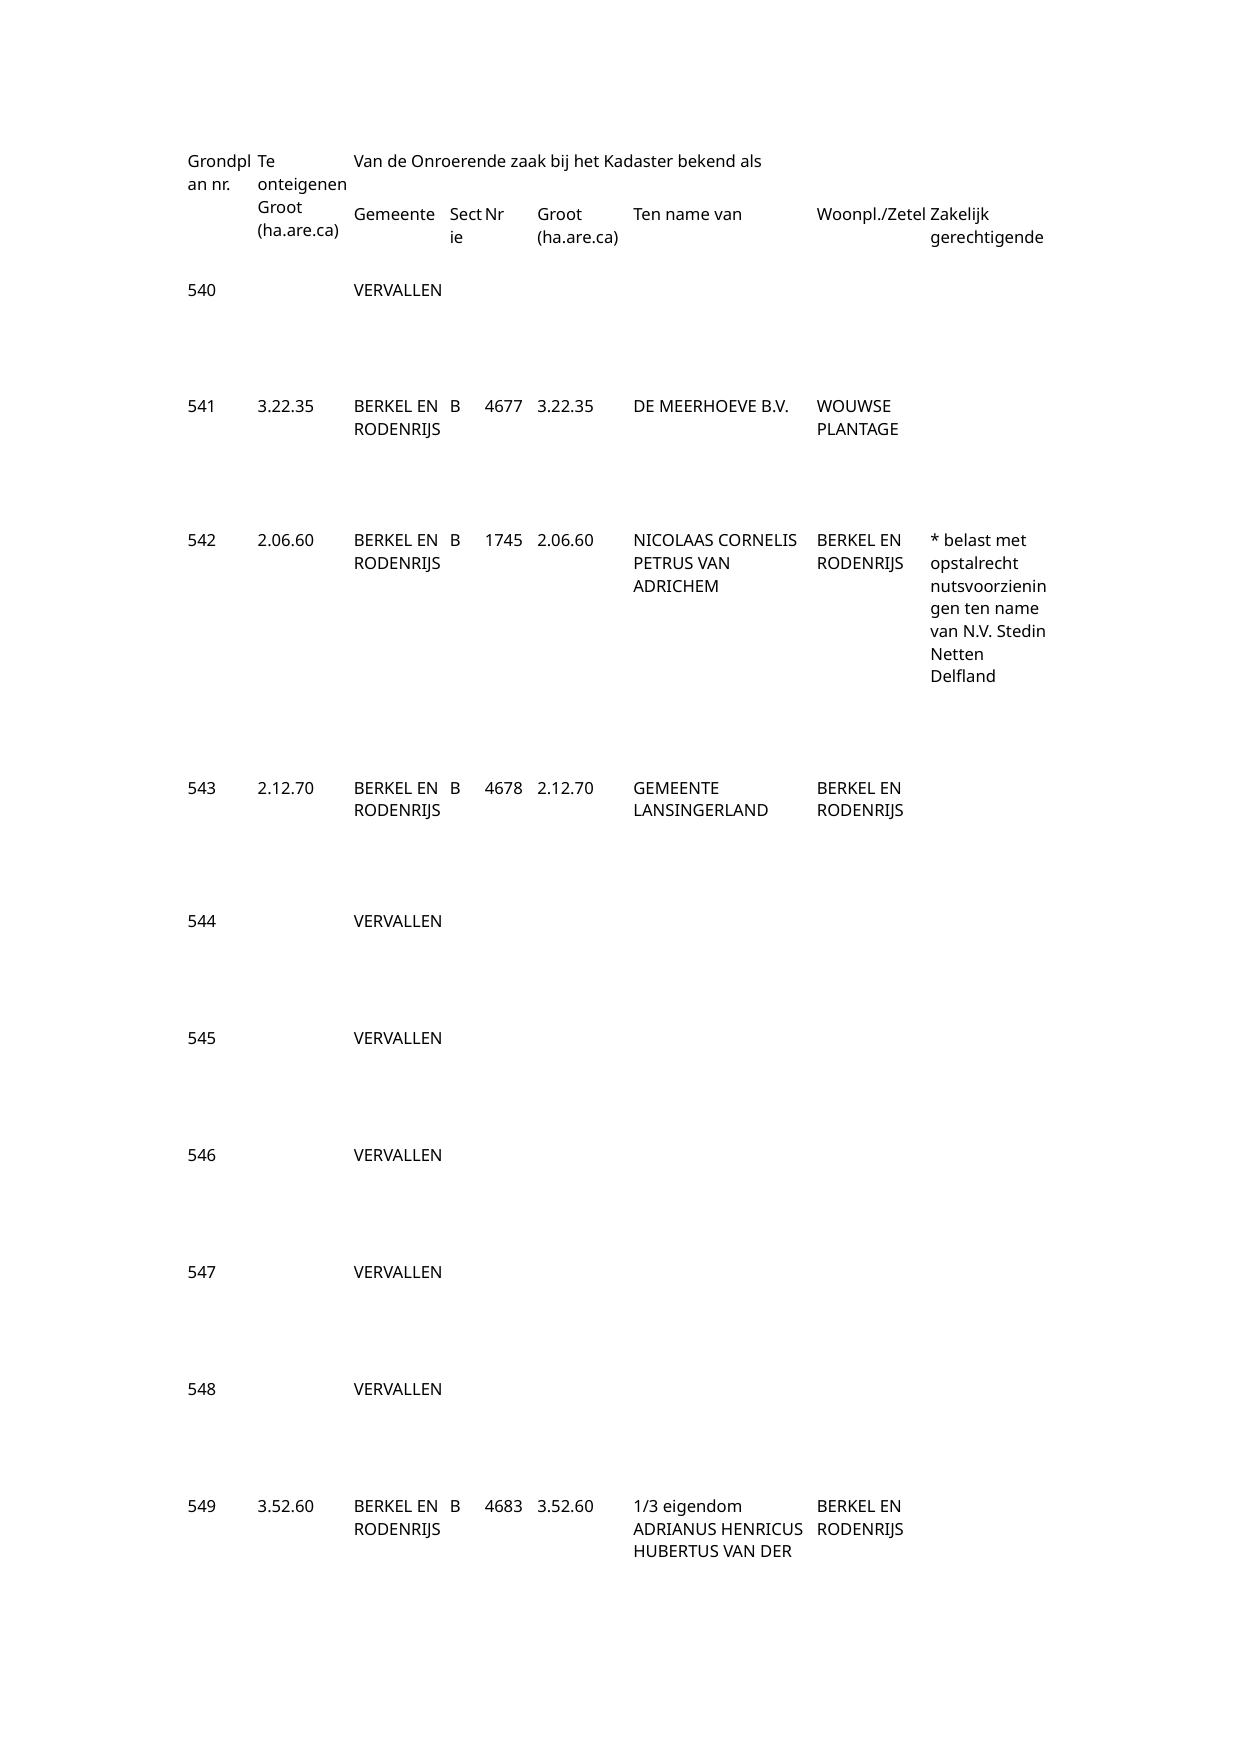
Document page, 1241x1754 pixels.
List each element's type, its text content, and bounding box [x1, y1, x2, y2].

table_cell [450, 1261, 484, 1319]
table_cell [188, 1319, 257, 1378]
table_cell [930, 1378, 1053, 1436]
table_cell 3.22.35 [537, 395, 633, 470]
table_cell [930, 1202, 1053, 1261]
table_cell [817, 337, 930, 395]
table_cell VERVALLEN [354, 1261, 449, 1319]
table_cell B [450, 1495, 484, 1570]
table_cell [537, 969, 633, 1027]
table_cell [188, 1436, 257, 1494]
table_cell [258, 969, 353, 1027]
table_cell [485, 969, 537, 1027]
table_cell [485, 337, 537, 395]
table_cell [354, 852, 449, 910]
table_cell [633, 852, 817, 910]
table_cell [258, 470, 353, 529]
table_cell [258, 1319, 353, 1378]
table_cell [537, 1261, 633, 1319]
table_cell [817, 1436, 930, 1494]
table_cell [258, 1436, 353, 1494]
table_cell BERKEL EN RODENRIJS [817, 776, 930, 852]
table_cell [633, 1202, 817, 1261]
table_cell 3.52.60 [537, 1495, 633, 1570]
table_cell [485, 852, 537, 910]
table_cell DE MEERHOEVE B.V. [633, 395, 817, 470]
table_cell [354, 1202, 449, 1261]
table_cell [817, 1027, 930, 1085]
table_cell [258, 1378, 353, 1436]
table_cell [930, 1144, 1053, 1202]
table_cell [485, 910, 537, 968]
table_cell 545 [188, 1027, 257, 1085]
table_cell 549 [188, 1495, 257, 1570]
table_cell [258, 1144, 353, 1202]
table_cell [485, 718, 537, 776]
table_cell NICOLAAS CORNELIS PETRUS VAN ADRICHEM [633, 529, 817, 718]
table_cell [485, 1202, 537, 1261]
table_cell [537, 337, 633, 395]
table_cell [817, 1202, 930, 1261]
table_cell [930, 910, 1053, 968]
table_cell [930, 337, 1053, 395]
table_cell [633, 278, 817, 337]
table_cell [633, 1319, 817, 1378]
table_header Grondplan nr. [188, 150, 257, 278]
table_cell [450, 1436, 484, 1494]
table_header Te onteigenen Groot (ha.are.ca) [258, 150, 353, 278]
table_cell [633, 1378, 817, 1436]
table_cell GEMEENTE LANSINGERLAND [633, 776, 817, 852]
table_cell [633, 1144, 817, 1202]
table_cell [485, 1378, 537, 1436]
table_cell B [450, 776, 484, 852]
table_cell [188, 969, 257, 1027]
table_cell [817, 1144, 930, 1202]
table_cell [258, 718, 353, 776]
table_cell Zakelijk gerechtigende [930, 203, 1053, 278]
table_cell VERVALLEN [354, 1144, 449, 1202]
table_cell 2.06.60 [537, 529, 633, 718]
table_cell VERVALLEN [354, 278, 449, 337]
table_cell [258, 1085, 353, 1144]
table_cell 3.22.35 [258, 395, 353, 470]
table_cell [817, 852, 930, 910]
table_cell [485, 1027, 537, 1085]
table_cell BERKEL EN RODENRIJS [817, 1495, 930, 1570]
table_cell [537, 470, 633, 529]
table_cell [485, 1436, 537, 1494]
table_cell BERKEL EN RODENRIJS [354, 529, 449, 718]
table_cell [354, 1319, 449, 1378]
table_cell WOUWSE PLANTAGE [817, 395, 930, 470]
table_cell B [450, 529, 484, 718]
table_cell Groot (ha.are.ca) [537, 203, 633, 278]
table_cell [930, 718, 1053, 776]
table_cell Woonpl./Zetel [817, 203, 930, 278]
table_cell [633, 337, 817, 395]
table_cell [633, 470, 817, 529]
table_cell [188, 718, 257, 776]
table_cell BERKEL EN RODENRIJS [354, 395, 449, 470]
table_cell [537, 1378, 633, 1436]
table_cell [485, 1319, 537, 1378]
table_cell [930, 395, 1053, 470]
table_cell [450, 1319, 484, 1378]
table_cell [485, 1261, 537, 1319]
table_cell [354, 718, 449, 776]
table_cell [450, 969, 484, 1027]
table_cell [537, 1085, 633, 1144]
table_cell VERVALLEN [354, 910, 449, 968]
table_cell [485, 470, 537, 529]
table_cell [633, 1261, 817, 1319]
table_cell BERKEL EN RODENRIJS [354, 776, 449, 852]
table_cell [537, 1027, 633, 1085]
table_cell 4678 [485, 776, 537, 852]
table_cell 1745 [485, 529, 537, 718]
table_cell 541 [188, 395, 257, 470]
table_cell [930, 278, 1053, 337]
table_cell [633, 969, 817, 1027]
table_cell [633, 1027, 817, 1085]
table_cell [930, 969, 1053, 1027]
table_cell BERKEL EN RODENRIJS [817, 529, 930, 718]
table_cell [633, 910, 817, 968]
table_cell [258, 278, 353, 337]
table_cell [537, 852, 633, 910]
table_cell [817, 470, 930, 529]
table_cell [188, 470, 257, 529]
table_cell [354, 1436, 449, 1494]
table_cell [258, 852, 353, 910]
table_cell [930, 776, 1053, 852]
table_cell 542 [188, 529, 257, 718]
table_cell [930, 1027, 1053, 1085]
table_cell 2.12.70 [258, 776, 353, 852]
table_cell [817, 910, 930, 968]
table_cell [930, 1495, 1053, 1570]
table_cell [450, 1085, 484, 1144]
table_cell 2.06.60 [258, 529, 353, 718]
table_cell [537, 718, 633, 776]
table_cell [188, 1202, 257, 1261]
table_cell [450, 337, 484, 395]
table_cell B [450, 395, 484, 470]
table_cell [450, 1027, 484, 1085]
table_cell 3.52.60 [258, 1495, 353, 1570]
table_cell 548 [188, 1378, 257, 1436]
table_cell [450, 852, 484, 910]
table_cell 540 [188, 278, 257, 337]
table_cell BERKEL EN RODENRIJS [354, 1495, 449, 1570]
table_cell Nr [485, 203, 537, 278]
table_cell [485, 278, 537, 337]
table_cell Ten name van [633, 203, 817, 278]
table_cell [258, 1202, 353, 1261]
table_cell [817, 1261, 930, 1319]
table_cell [354, 1085, 449, 1144]
table_cell [188, 1085, 257, 1144]
table_cell [450, 470, 484, 529]
table_cell [633, 1436, 817, 1494]
table_cell [450, 1202, 484, 1261]
table_cell [537, 1144, 633, 1202]
table_cell [188, 852, 257, 910]
table_cell [930, 1085, 1053, 1144]
table_cell [930, 852, 1053, 910]
table_cell Gemeente [354, 203, 449, 278]
table_cell [537, 1319, 633, 1378]
table_cell [450, 1144, 484, 1202]
table_cell [930, 1436, 1053, 1494]
table_cell [258, 1027, 353, 1085]
table_cell [258, 1261, 353, 1319]
table_cell [633, 1085, 817, 1144]
table_cell VERVALLEN [354, 1027, 449, 1085]
table_cell [817, 718, 930, 776]
table_cell 4683 [485, 1495, 537, 1570]
table_cell [633, 718, 817, 776]
table_cell VERVALLEN [354, 1378, 449, 1436]
table_cell 4677 [485, 395, 537, 470]
table_cell [450, 278, 484, 337]
table_cell [537, 1202, 633, 1261]
table_cell 543 [188, 776, 257, 852]
table_cell 2.12.70 [537, 776, 633, 852]
table_cell [258, 910, 353, 968]
table_cell 544 [188, 910, 257, 968]
table_cell 547 [188, 1261, 257, 1319]
table_cell [537, 278, 633, 337]
table_cell 546 [188, 1144, 257, 1202]
table_cell [817, 1085, 930, 1144]
table_cell [817, 1378, 930, 1436]
table_cell [354, 969, 449, 1027]
table_cell [450, 910, 484, 968]
table_cell [354, 470, 449, 529]
table_cell [354, 337, 449, 395]
table_header Van de Onroerende zaak bij het Kadaster bekend als [354, 150, 1053, 203]
table_cell [537, 1436, 633, 1494]
table_cell [450, 1378, 484, 1436]
table_cell [258, 337, 353, 395]
table_cell 1/3 eigendom ADRIANUS HENRICUS HUBERTUS VAN DER [633, 1495, 817, 1570]
table_cell Sectie [450, 203, 484, 278]
table_cell [485, 1144, 537, 1202]
table_cell [450, 718, 484, 776]
table_cell [930, 1319, 1053, 1378]
table_cell [817, 278, 930, 337]
table_cell [930, 1261, 1053, 1319]
table_cell [188, 337, 257, 395]
table_cell [930, 470, 1053, 529]
table_cell [817, 969, 930, 1027]
table_cell [485, 1085, 537, 1144]
table_cell [537, 910, 633, 968]
table_cell [817, 1319, 930, 1378]
table_cell * belast met opstalrecht nutsvoorzieningen ten name van N.V. Stedin Netten Delfland [930, 529, 1053, 718]
